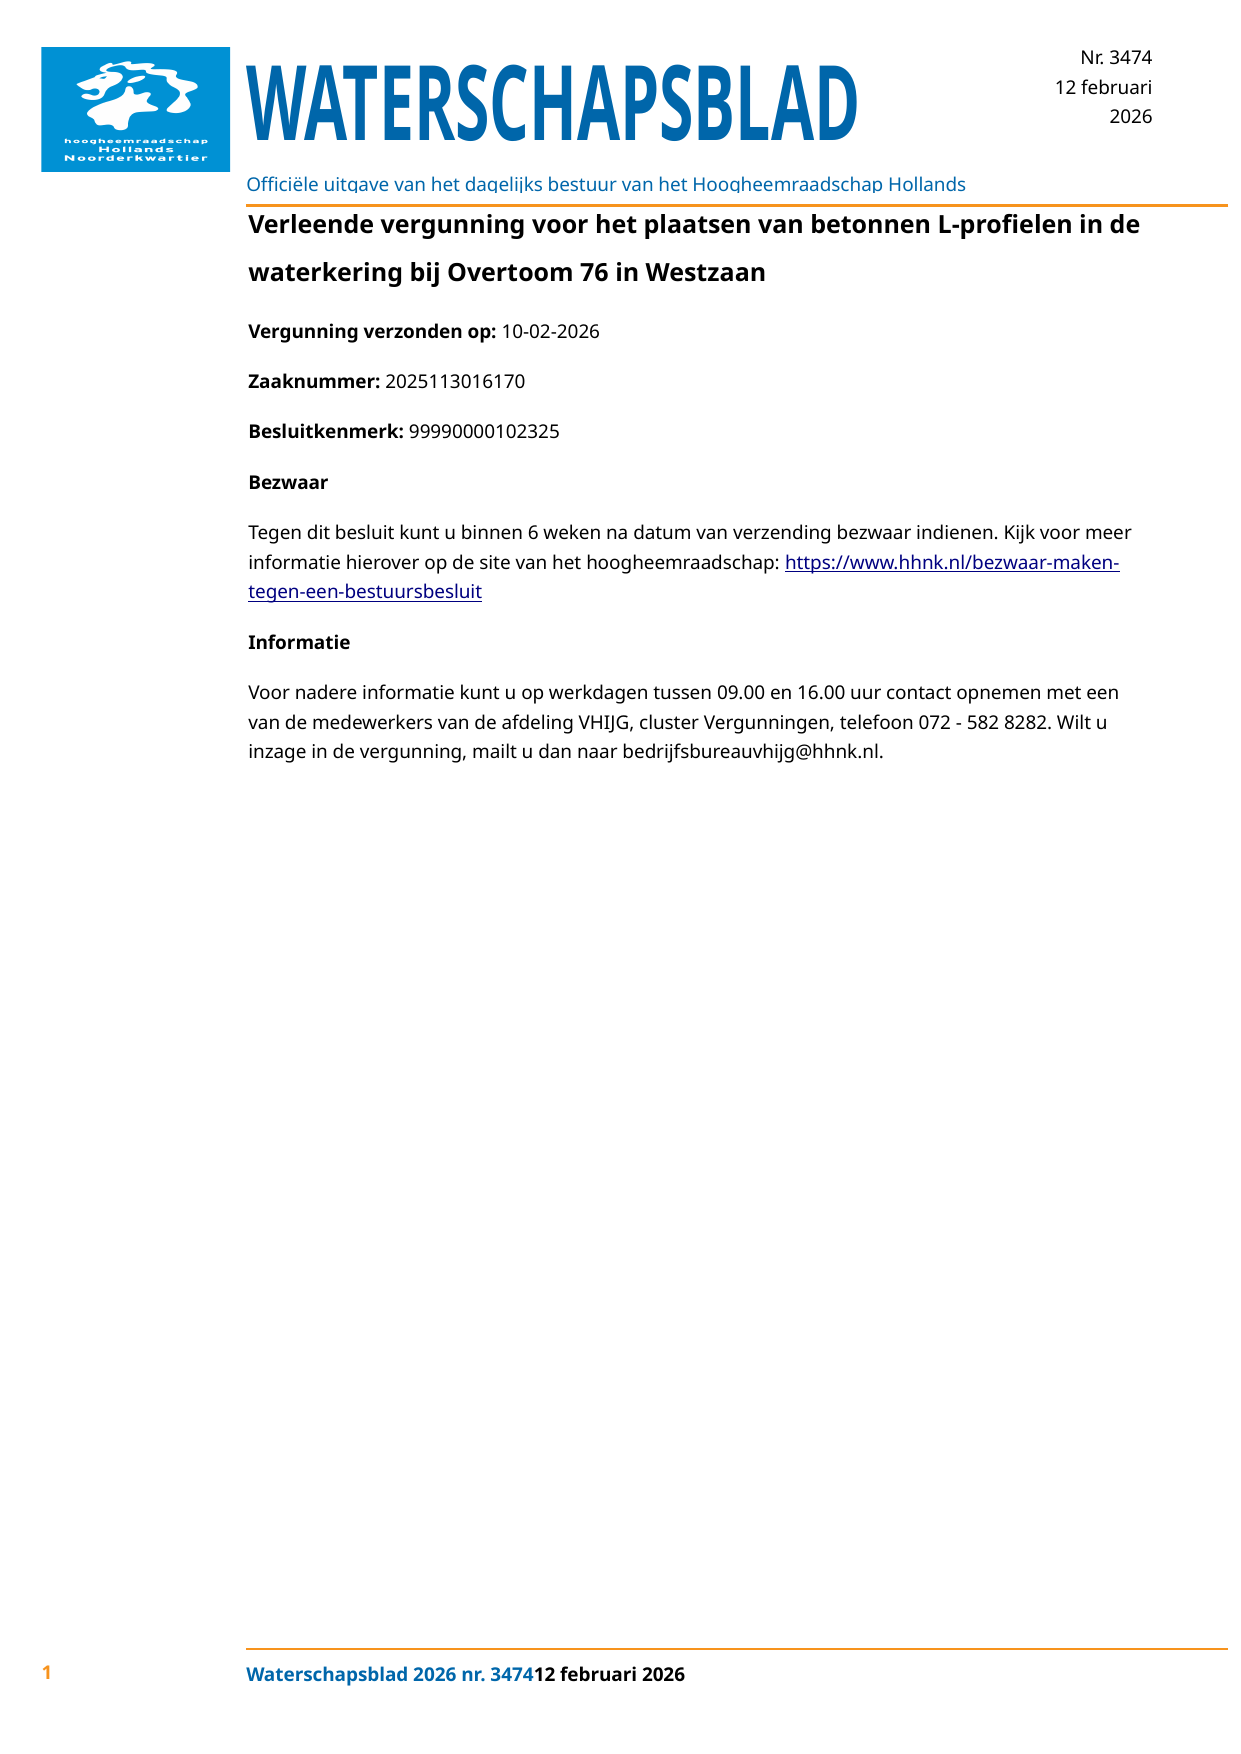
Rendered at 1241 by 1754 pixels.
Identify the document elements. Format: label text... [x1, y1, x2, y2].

text Tegen dit besluit kunt u binnen 6 weken na datum van verzending bezwaar indienen. Kijk voor meer informatie hierover op de site van het hoogheemraadschap: https://www.hhnk.nl/bezwaar-maken-tegen-een-bestuursbesluit [248, 519, 1152, 604]
text Verleende vergunning voor het plaatsen van betonnen L-profielen in de waterkering bij Overtoom 76 in Westzaan [248, 207, 1152, 288]
picture [118, 62, 197, 112]
text Informatie [248, 629, 1152, 655]
text Zaaknummer: 2025113016170 [248, 368, 1152, 394]
picture [78, 64, 122, 99]
text Bezwaar [248, 469, 1152, 495]
text Voor nadere informatie kunt u op werkdagen tussen 09.00 en 16.00 uur contact opnemen met een van de medewerkers van de afdeling VHIJG, cluster Vergunningen, telefoon 072 - 582 8282. Wilt u inzage in de vergunning, mailt u dan naar bedrijfsbureauvhijg@hhnk.nl. [248, 679, 1152, 764]
picture [88, 87, 157, 130]
picture [129, 76, 144, 82]
text Vergunning verzonden op: 10-02-2026 [248, 318, 1152, 344]
text Besluitkenmerk: 99990000102325 [248, 419, 1152, 444]
